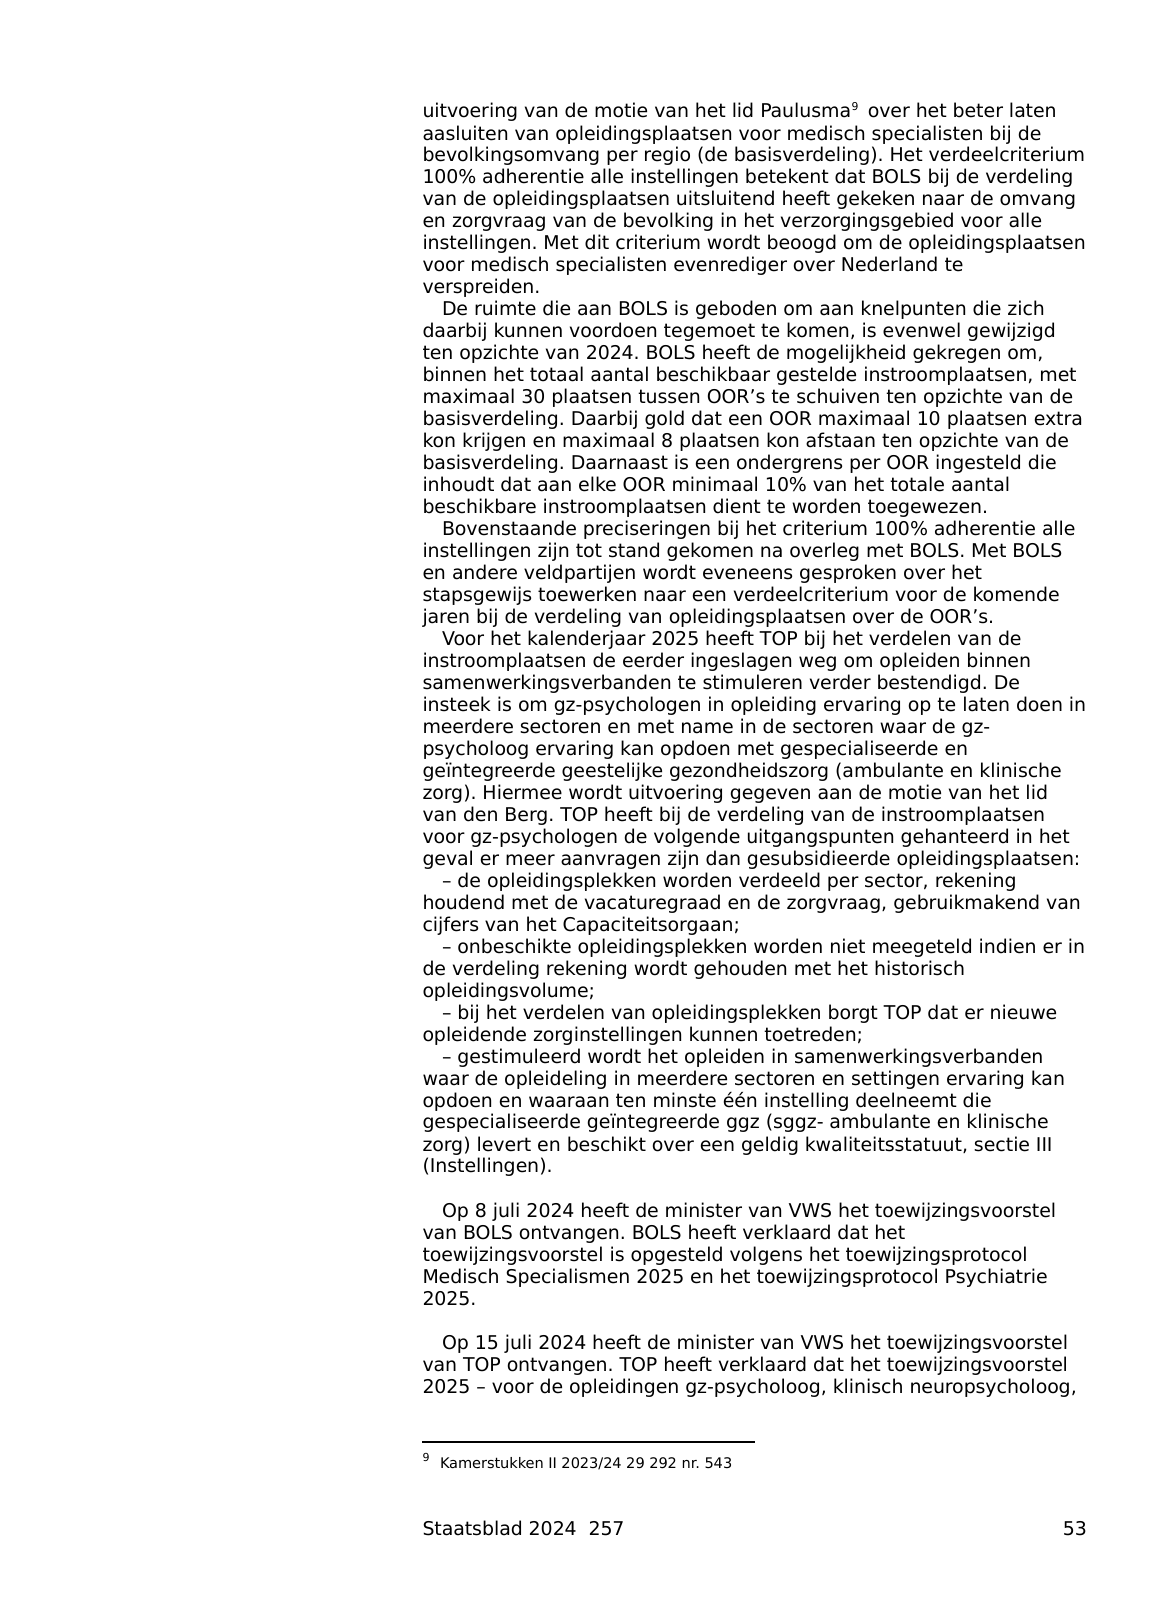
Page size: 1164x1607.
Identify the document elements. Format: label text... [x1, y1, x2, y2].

text – bij het verdelen van opleidingsplekken borgt TOP dat er nieuwe opleidende zorginstellingen kunnen toetreden; [422, 1002, 1087, 1046]
text De ruimte die aan BOLS is geboden om aan knelpunten die zich daarbij kunnen voordoen tegemoet te komen, is evenwel gewijzigd ten opzichte van 2024. BOLS heeft de mogelijkheid gekregen om, binnen het totaal aantal beschikbaar gestelde instroomplaatsen, met maximaal 30 plaatsen tussen OOR’s te schuiven ten opzichte van de basisverdeling. Daarbij gold dat een OOR maximaal 10 plaatsen extra kon krijgen en maximaal 8 plaatsen kon afstaan ten opzichte van de basisverdeling. Daarnaast is een ondergrens per OOR ingesteld die inhoudt dat aan elke OOR minimaal 10% van het totale aantal beschikbare instroomplaatsen dient te worden toegewezen. [422, 298, 1087, 518]
text Op 8 juli 2024 heeft de minister van VWS het toewijzingsvoorstel van BOLS ontvangen. BOLS heeft verklaard dat het toewijzingsvoorstel is opgesteld volgens het toewijzingsprotocol Medisch Specialismen 2025 en het toewijzingsprotocol Psychiatrie 2025. [422, 1199, 1087, 1309]
text – gestimuleerd wordt het opleiden in samenwerkingsverbanden waar de opleideling in meerdere sectoren en settingen ervaring kan opdoen en waaraan ten minste één instelling deelneemt die gespecialiseerde geïntegreerde ggz (sggz- ambulante en klinische zorg) levert en beschikt over een geldig kwaliteitsstatuut, sectie III (Instellingen). [422, 1046, 1087, 1177]
text uitvoering van de motie van het lid Paulusma over het beter laten aasluiten van opleidingsplaatsen voor medisch specialisten bij de bevolkingsomvang per regio (de basisverdeling). Het verdeelcriterium 100% adherentie alle instellingen betekent dat BOLS bij de verdeling van de opleidingsplaatsen uitsluitend heeft gekeken naar de omvang en zorgvraag van de bevolking in het verzorgingsgebied voor alle instellingen. Met dit criterium wordt beoogd om de opleidingsplaatsen voor medisch specialisten evenrediger over Nederland te verspreiden. [422, 100, 1087, 298]
text – de opleidingsplekken worden verdeeld per sector, rekening houdend met de vacaturegraad en de zorgvraag, gebruikmakend van cijfers van het Capaciteitsorgaan; [422, 870, 1087, 936]
text Bovenstaande preciseringen bij het criterium 100% adherentie alle instellingen zijn tot stand gekomen na overleg met BOLS. Met BOLS en andere veldpartijen wordt eveneens gesproken over het stapsgewijs toewerken naar een verdeelcriterium voor de komende jaren bij de verdeling van opleidingsplaatsen over de OOR’s. [422, 518, 1087, 628]
text Kamerstukken II 2023/24 29 292 nr. 543 [422, 1451, 1087, 1473]
text – onbeschikte opleidingsplekken worden niet meegeteld indien er in de verdeling rekening wordt gehouden met het historisch opleidingsvolume; [422, 936, 1087, 1002]
text Op 15 juli 2024 heeft de minister van VWS het toewijzingsvoorstel van TOP ontvangen. TOP heeft verklaard dat het toewijzingsvoorstel 2025 – voor de opleidingen gz-psycholoog, klinisch neuropsycholoog, [422, 1332, 1087, 1398]
text Voor het kalenderjaar 2025 heeft TOP bij het verdelen van de instroomplaatsen de eerder ingeslagen weg om opleiden binnen samenwerkingsverbanden te stimuleren verder bestendigd. De insteek is om gz-psychologen in opleiding ervaring op te laten doen in meerdere sectoren en met name in de sectoren waar de gz-psycholoog ervaring kan opdoen met gespecialiseerde en geïntegreerde geestelijke gezondheidszorg (ambulante en klinische zorg). Hiermee wordt uitvoering gegeven aan de motie van het lid van den Berg. TOP heeft bij de verdeling van de instroomplaatsen voor gz-psychologen de volgende uitgangspunten gehanteerd in het geval er meer aanvragen zijn dan gesubsidieerde opleidingsplaatsen: [422, 628, 1087, 870]
